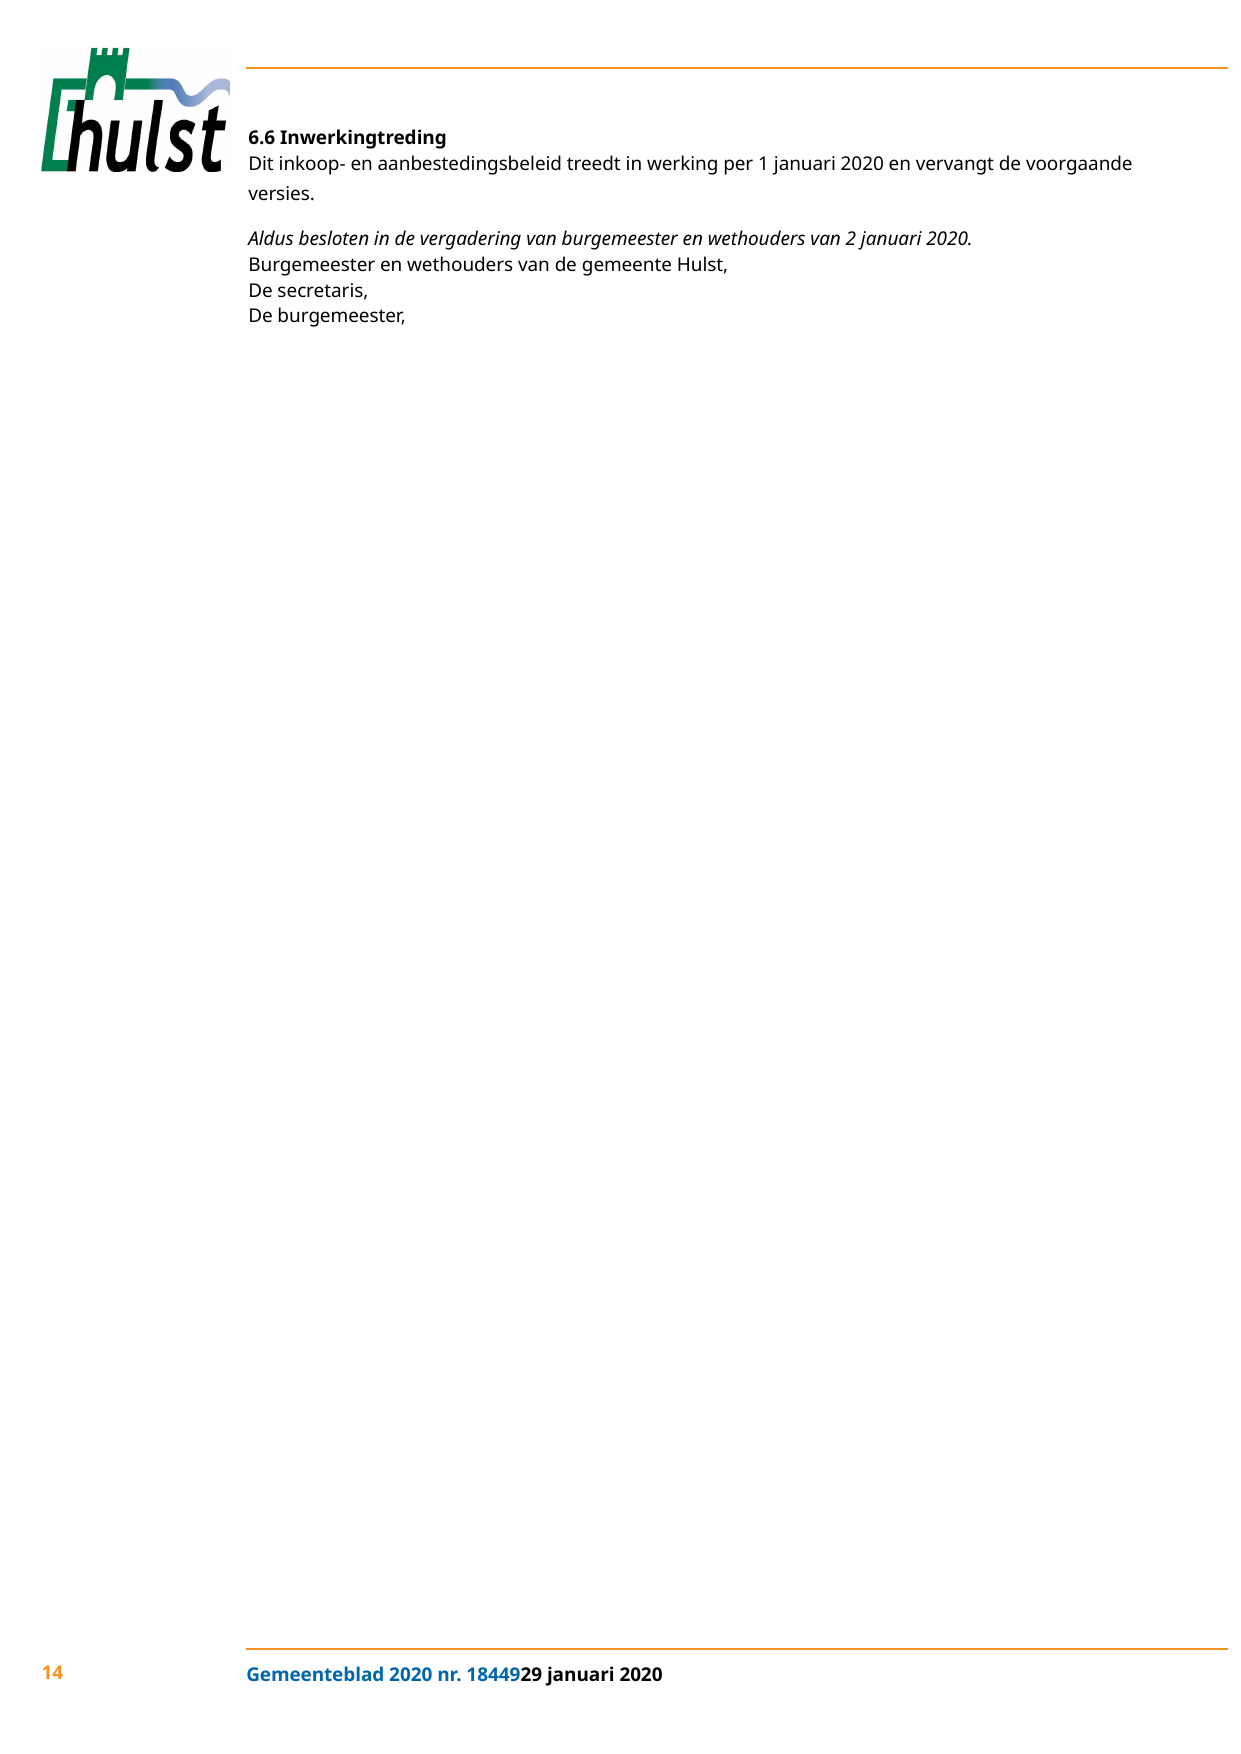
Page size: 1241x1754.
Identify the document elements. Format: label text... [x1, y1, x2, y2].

text Burgemeester en wethouders van de gemeente Hulst, [248, 251, 1152, 277]
text 6.6 Inwerkingtreding [248, 124, 1152, 150]
picture [41, 47, 231, 172]
text De secretaris, [248, 277, 1152, 302]
text Dit inkoop- en aanbestedingsbeleid treedt in werking per 1 januari 2020 en vervangt de voorgaande versies. [248, 150, 1152, 205]
text De burgemeester, [248, 302, 1152, 328]
text Aldus besloten in de vergadering van burgemeester en wethouders van 2 januari 2020. [248, 225, 1152, 251]
